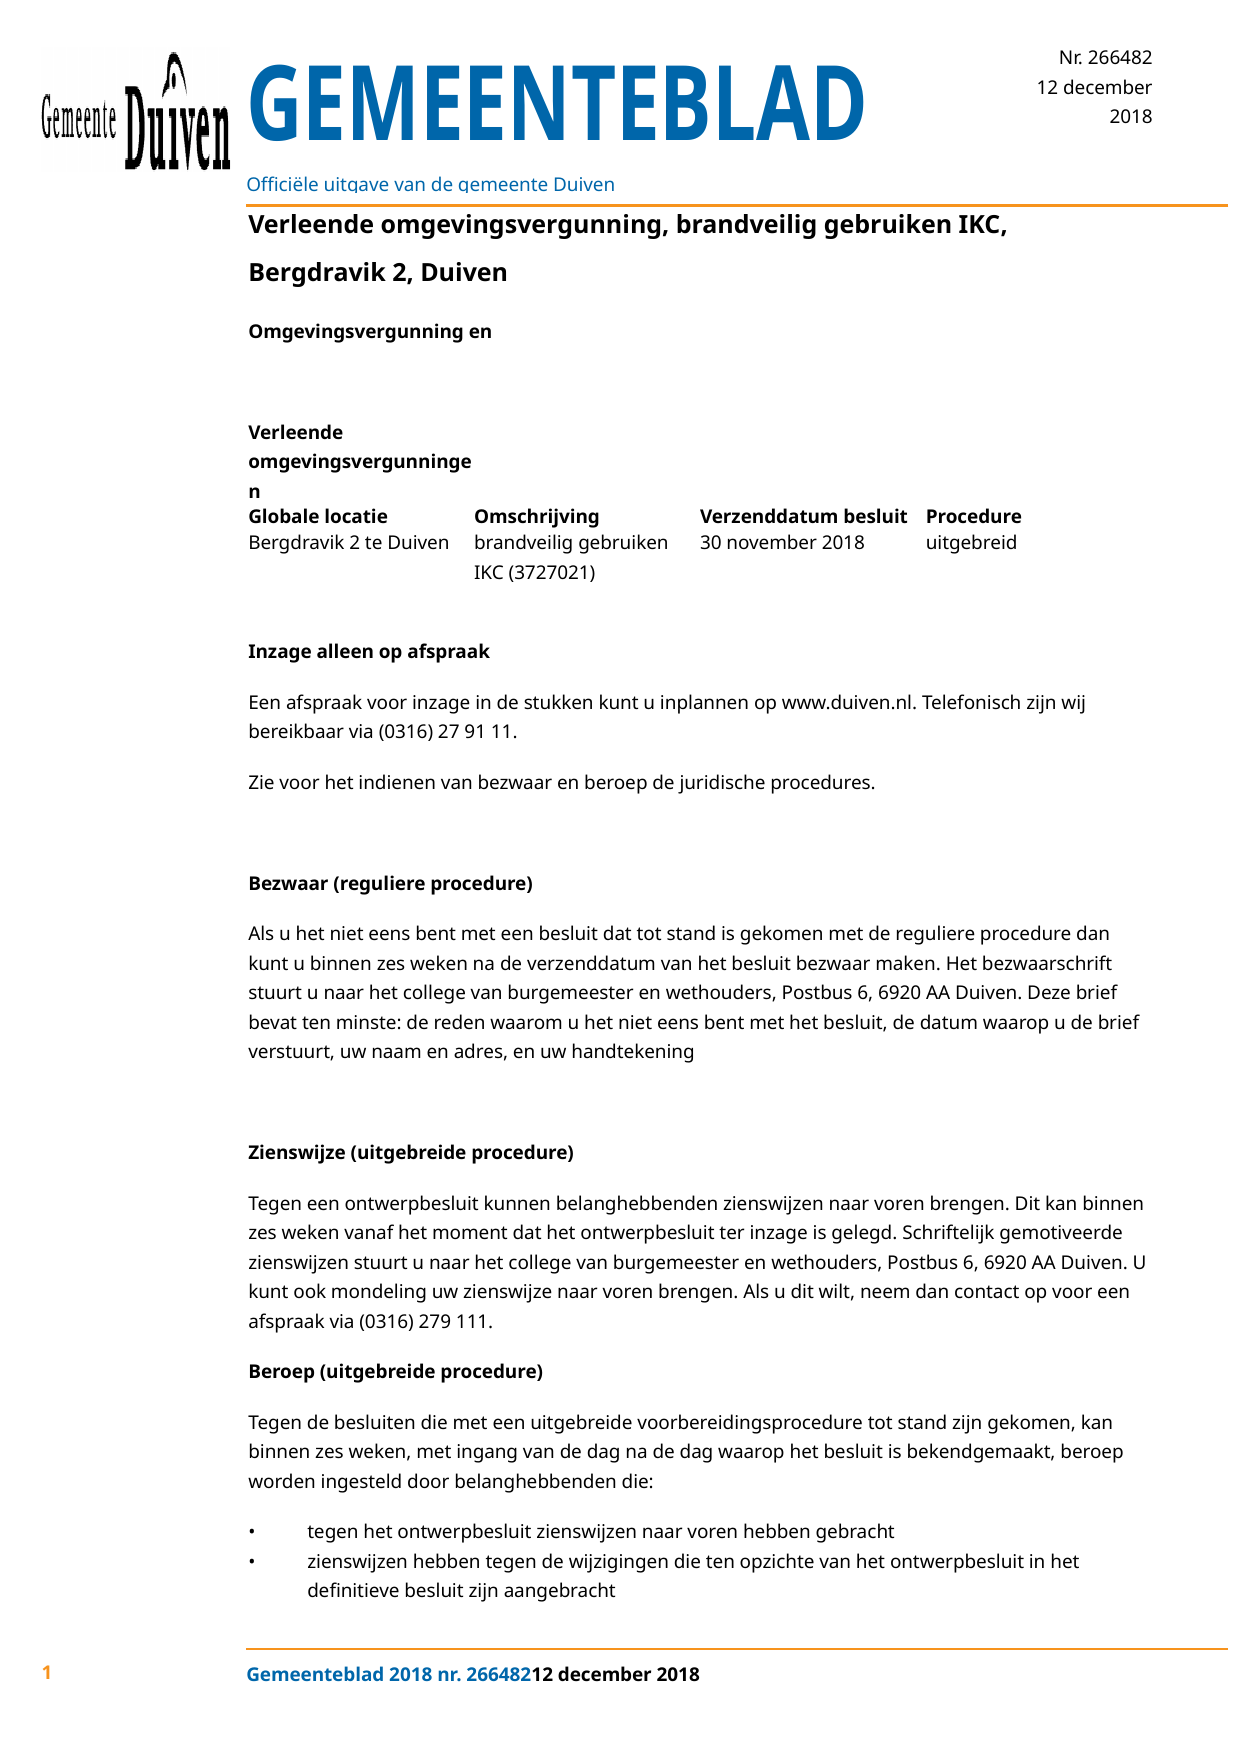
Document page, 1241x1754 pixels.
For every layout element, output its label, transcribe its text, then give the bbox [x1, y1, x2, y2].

table_cell brandveilig gebruiken IKC (3727021) [474, 530, 700, 585]
text Tegen de besluiten die met een uitgebreide voorbereidingsprocedure tot stand zijn gekomen, kan binnen zes weken, met ingang van de dag na de dag waarop het besluit is bekendgemaakt, beroep worden ingesteld door belanghebbenden die: [248, 1409, 1152, 1494]
list tegen het ontwerpbesluit zienswijzen naar voren hebben gebracht [248, 1518, 1152, 1544]
table_cell uitgebreid [926, 530, 1152, 585]
table_cell Procedure [926, 504, 1152, 529]
text Verleende omgevingsvergunning, brandveilig gebruiken IKC, Bergdravik 2, Duiven [248, 207, 1152, 288]
table_cell Globale locatie [248, 504, 474, 529]
text Zie voor het indienen van bezwaar en beroep de juridische procedures. [248, 769, 1152, 794]
picture [41, 47, 231, 172]
table_cell Omschrijving [474, 504, 700, 529]
text Omgevingsvergunning en [248, 318, 1152, 344]
table_cell Bergdravik 2 te Duiven [248, 530, 474, 585]
text Als u het niet eens bent met een besluit dat tot stand is gekomen met de reguliere procedure dan kunt u binnen zes weken na de verzenddatum van het besluit bezwaar maken. Het bezwaarschrift stuurt u naar het college van burgemeester en wethouders, Postbus 6, 6920 AA Duiven. Deze brief bevat ten minste: de reden waarom u het niet eens bent met het besluit, de datum waarop u de brief verstuurt, uw naam en adres, en uw handtekening [248, 920, 1152, 1064]
table_cell Verzenddatum besluit [700, 504, 926, 529]
text Beroep (uitgebreide procedure) [248, 1358, 1152, 1384]
table_header Verleende omgevingsvergunningen [248, 419, 474, 504]
text Bezwaar (reguliere procedure) [248, 870, 1152, 895]
text Tegen een ontwerpbesluit kunnen belanghebbenden zienswijzen naar voren brengen. Dit kan binnen zes weken vanaf het moment dat het ontwerpbesluit ter inzage is gelegd. Schriftelijk gemotiveerde zienswijzen stuurt u naar het college van burgemeester en wethouders, Postbus 6, 6920 AA Duiven. U kunt ook mondeling uw zienswijze naar voren brengen. Als u dit wilt, neem dan contact op voor een afspraak via (0316) 279 111. [248, 1190, 1152, 1334]
list zienswijzen hebben tegen de wijzigingen die ten opzichte van het ontwerpbesluit in het definitieve besluit zijn aangebracht [248, 1548, 1152, 1603]
text Een afspraak voor inzage in de stukken kunt u inplannen op www.duiven.nl. Telefonisch zijn wij bereikbaar via (0316) 27 91 11. [248, 689, 1152, 744]
text Zienswijze (uitgebreide procedure) [248, 1139, 1152, 1165]
text Inzage alleen op afspraak [248, 638, 1152, 664]
table_cell 30 november 2018 [700, 530, 926, 585]
